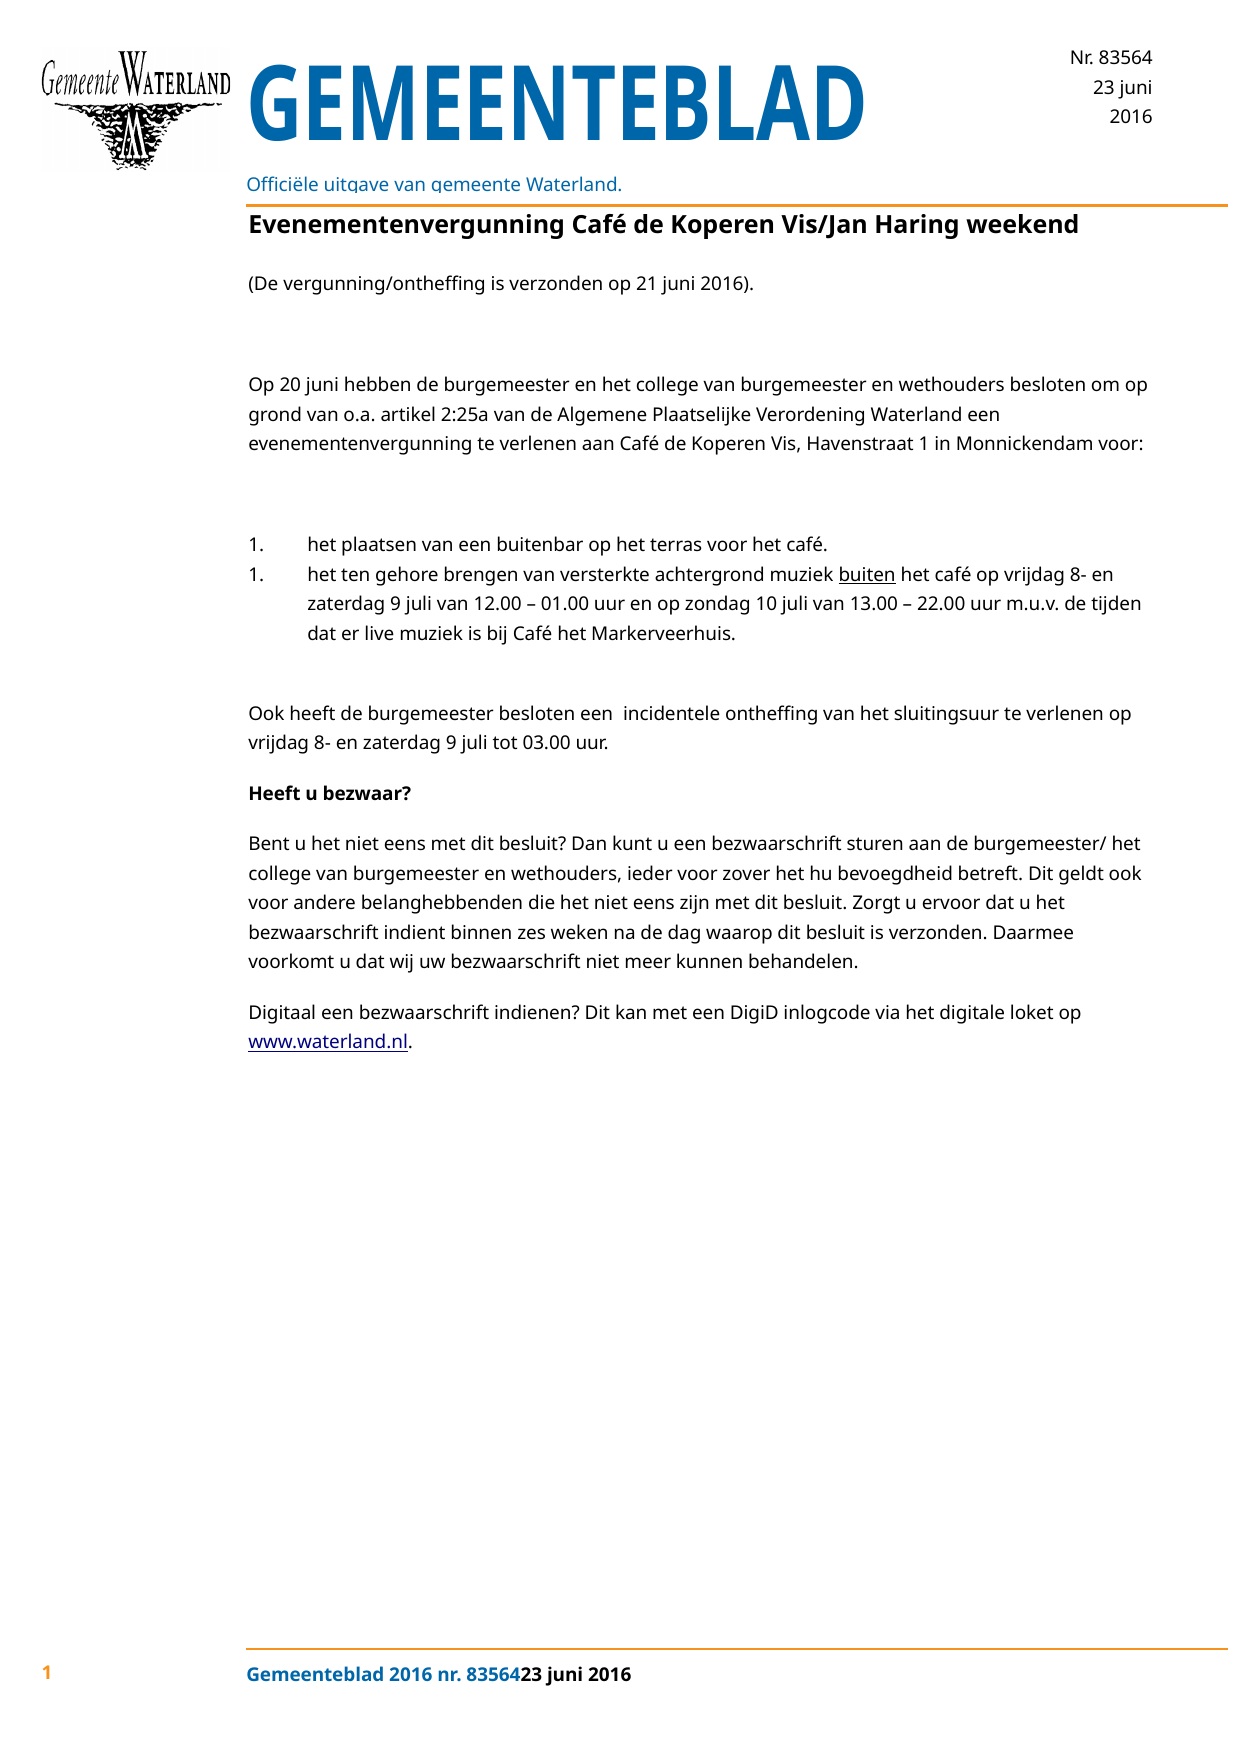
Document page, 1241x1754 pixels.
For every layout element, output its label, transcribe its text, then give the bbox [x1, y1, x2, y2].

list het ten gehore brengen van versterkte achtergrond muziek buiten het café op vrijdag 8- en zaterdag 9 juli van 12.00 – 01.00 uur en op zondag 10 juli van 13.00 – 22.00 uur m.u.v. de tijden dat er live muziek is bij Café het Markerveerhuis. [248, 561, 1152, 646]
picture [41, 47, 231, 172]
text Heeft u bezwaar? [248, 780, 1152, 806]
text Ook heeft de burgemeester besloten een incidentele ontheffing van het sluitingsuur te verlenen op vrijdag 8- en zaterdag 9 juli tot 03.00 uur. [248, 700, 1152, 755]
text (De vergunning/ontheffing is verzonden op 21 juni 2016). [248, 270, 1152, 296]
text Evenementenvergunning Café de Koperen Vis/Jan Haring weekend [248, 207, 1152, 241]
text Bent u het niet eens met dit besluit? Dan kunt u een bezwaarschrift sturen aan de burgemeester/ het college van burgemeester en wethouders, ieder voor zover het hu bevoegdheid betreft. Dit geldt ook voor andere belanghebbenden die het niet eens zijn met dit besluit. Zorgt u ervoor dat u het bezwaarschrift indient binnen zes weken na de dag waarop dit besluit is verzonden. Daarmee voorkomt u dat wij uw bezwaarschrift niet meer kunnen behandelen. [248, 830, 1152, 974]
text Op 20 juni hebben de burgemeester en het college van burgemeester en wethouders besloten om op grond van o.a. artikel 2:25a van de Algemene Plaatselijke Verordening Waterland een evenementenvergunning te verlenen aan Café de Koperen Vis, Havenstraat 1 in Monnickendam voor: [248, 371, 1152, 456]
text Digitaal een bezwaarschrift indienen? Dit kan met een DigiD inlogcode via het digitale loket op www.waterland.nl. [248, 999, 1152, 1054]
list het plaatsen van een buitenbar op het terras voor het café. [248, 531, 1152, 557]
